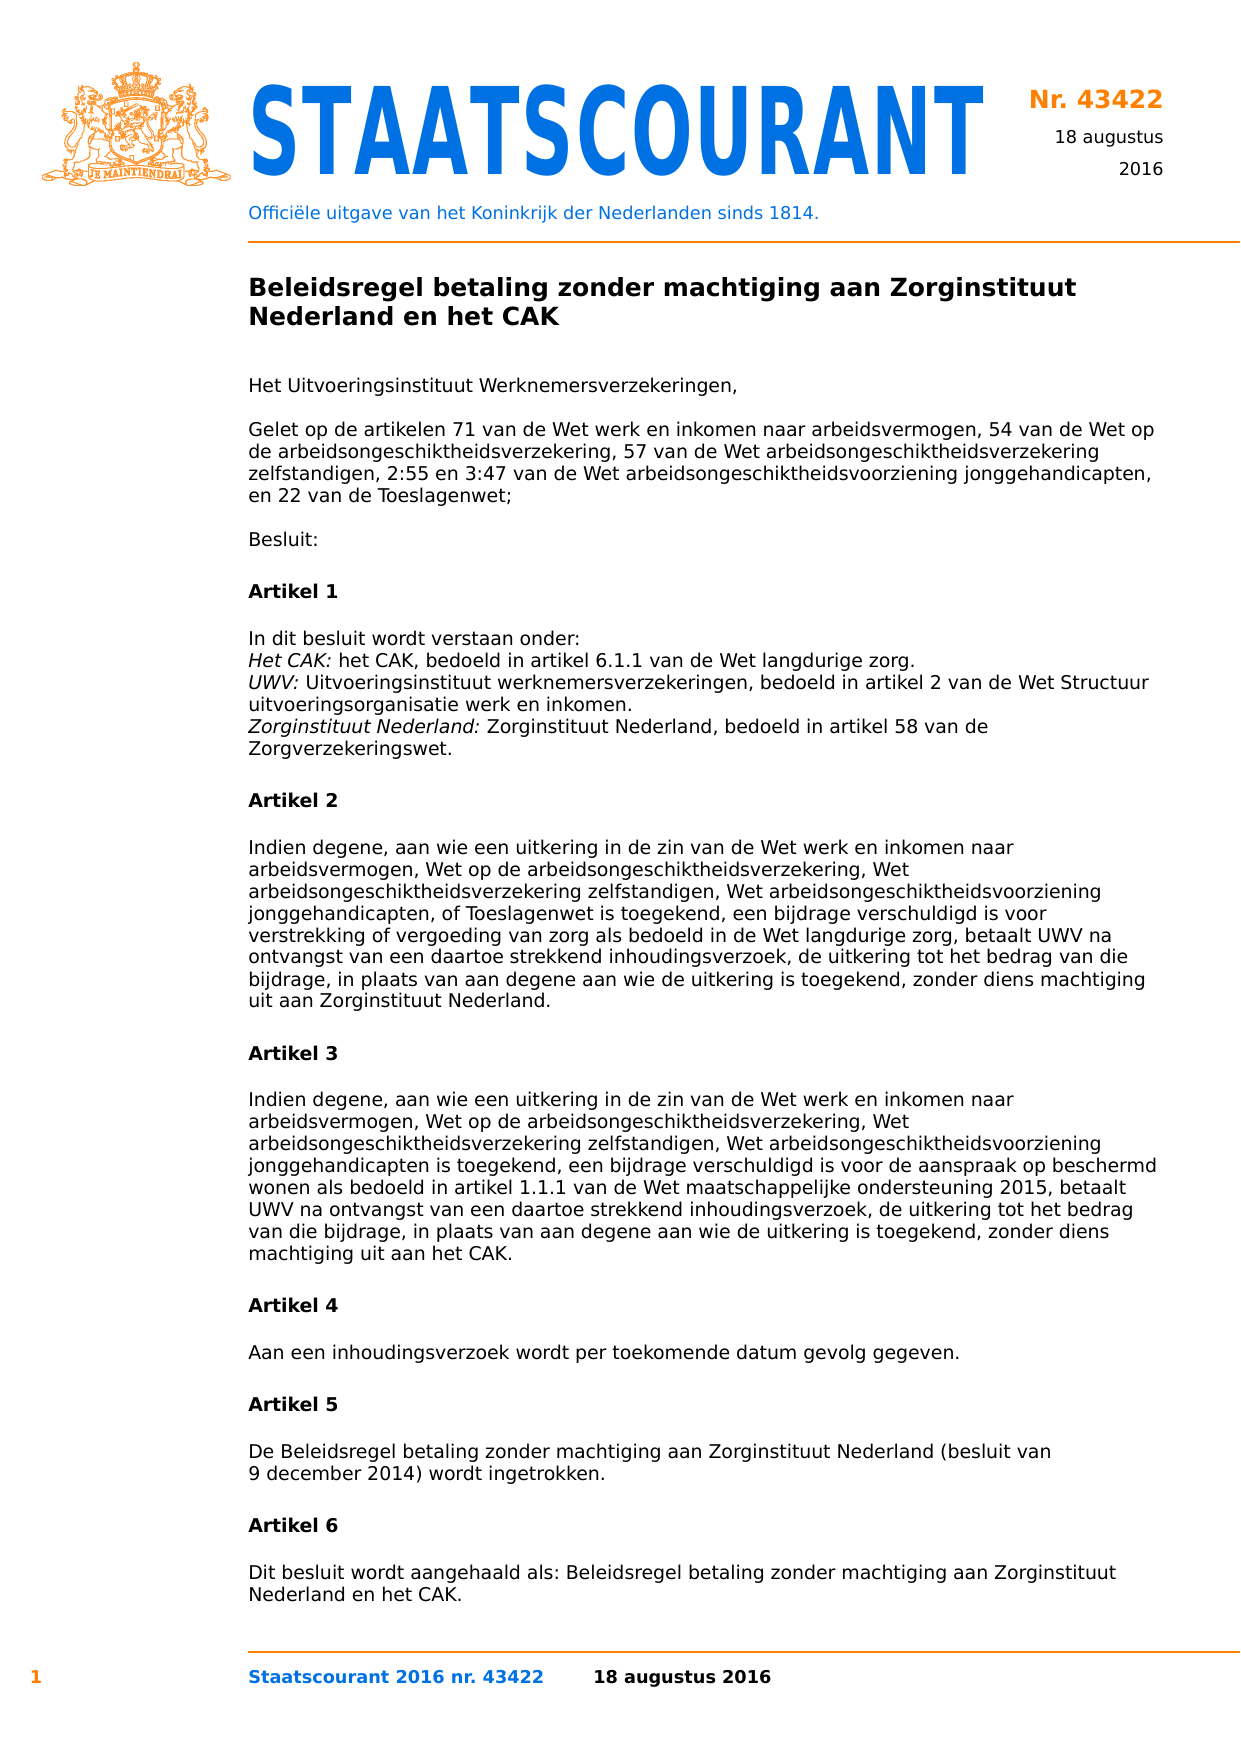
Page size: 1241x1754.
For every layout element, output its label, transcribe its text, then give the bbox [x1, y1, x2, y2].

table_header Nr. 43422 [998, 62, 1240, 121]
text Het Uitvoeringsinstituut Werknemersverzekeringen, [248, 375, 1163, 397]
subtitle Artikel 6 [248, 1515, 1163, 1537]
table_header [25, 62, 248, 241]
subtitle Artikel 5 [248, 1394, 1163, 1416]
text Aan een inhoudingsverzoek wordt per toekomende datum gevolg gegeven. [248, 1342, 1163, 1364]
text Indien degene, aan wie een uitkering in de zin van de Wet werk en inkomen naar arbeidsvermogen, Wet op de arbeidsongeschiktheidsverzekering, Wet arbeidsongeschiktheidsverzekering zelfstandigen, Wet arbeidsongeschiktheidsvoorziening jonggehandicapten, of Toeslagenwet is toegekend, een bijdrage verschuldigd is voor verstrekking of vergoeding van zorg als bedoeld in de Wet langdurige zorg, betaalt UWV na ontvangst van een daartoe strekkend inhoudingsverzoek, de uitkering tot het bedrag van die bijdrage, in plaats van aan degene aan wie de uitkering is toegekend, zonder diens machtiging uit aan Zorginstituut Nederland. [248, 837, 1163, 1012]
text In dit besluit wordt verstaan onder: [248, 628, 1163, 650]
text De Beleidsregel betaling zonder machtiging aan Zorginstituut Nederland (besluit van 9 december 2014) wordt ingetrokken. [248, 1441, 1163, 1485]
text Zorginstituut Nederland: Zorginstituut Nederland, bedoeld in artikel 58 van de Zorgverzekeringswet. [248, 716, 1163, 759]
picture [41, 62, 231, 186]
table_cell 2016 [998, 153, 1240, 203]
table_cell Officiële uitgave van het Koninkrijk der Nederlanden sinds 1814. [248, 203, 1240, 241]
subtitle Artikel 2 [248, 789, 1163, 812]
text Dit besluit wordt aangehaald als: Beleidsregel betaling zonder machtiging aan Zorginstituut Nederland en het CAK. [248, 1562, 1163, 1606]
text UWV: Uitvoeringsinstituut werknemersverzekeringen, bedoeld in artikel 2 van de Wet Structuur uitvoeringsorganisatie werk en inkomen. [248, 672, 1163, 716]
text Indien degene, aan wie een uitkering in de zin van de Wet werk en inkomen naar arbeidsvermogen, Wet op de arbeidsongeschiktheidsverzekering, Wet arbeidsongeschiktheidsverzekering zelfstandigen, Wet arbeidsongeschiktheidsvoorziening jonggehandicapten is toegekend, een bijdrage verschuldigd is voor de aanspraak op beschermd wonen als bedoeld in artikel 1.1.1 van de Wet maatschappelijke ondersteuning 2015, betaalt UWV na ontvangst van een daartoe strekkend inhoudingsverzoek, de uitkering tot het bedrag van die bijdrage, in plaats van aan degene aan wie de uitkering is toegekend, zonder diens machtiging uit aan het CAK. [248, 1089, 1163, 1265]
subtitle Artikel 4 [248, 1295, 1163, 1317]
table_header STAATSCOURANT [248, 62, 998, 203]
text Gelet op de artikelen 71 van de Wet werk en inkomen naar arbeidsvermogen, 54 van de Wet op de arbeidsongeschiktheidsverzekering, 57 van de Wet arbeidsongeschiktheidsverzekering zelfstandigen, 2:55 en 3:47 van de Wet arbeidsongeschiktheidsvoorziening jonggehandicapten, en 22 van de Toeslagenwet; [248, 419, 1163, 507]
text Het CAK: het CAK, bedoeld in artikel 6.1.1 van de Wet langdurige zorg. [248, 650, 1163, 672]
subtitle Artikel 3 [248, 1042, 1163, 1064]
table_cell 18 augustus [998, 121, 1240, 153]
subtitle Artikel 1 [248, 581, 1163, 603]
text Besluit: [248, 529, 1163, 551]
subtitle Beleidsregel betaling zonder machtiging aan Zorginstituut Nederland en het CAK [248, 273, 1163, 331]
